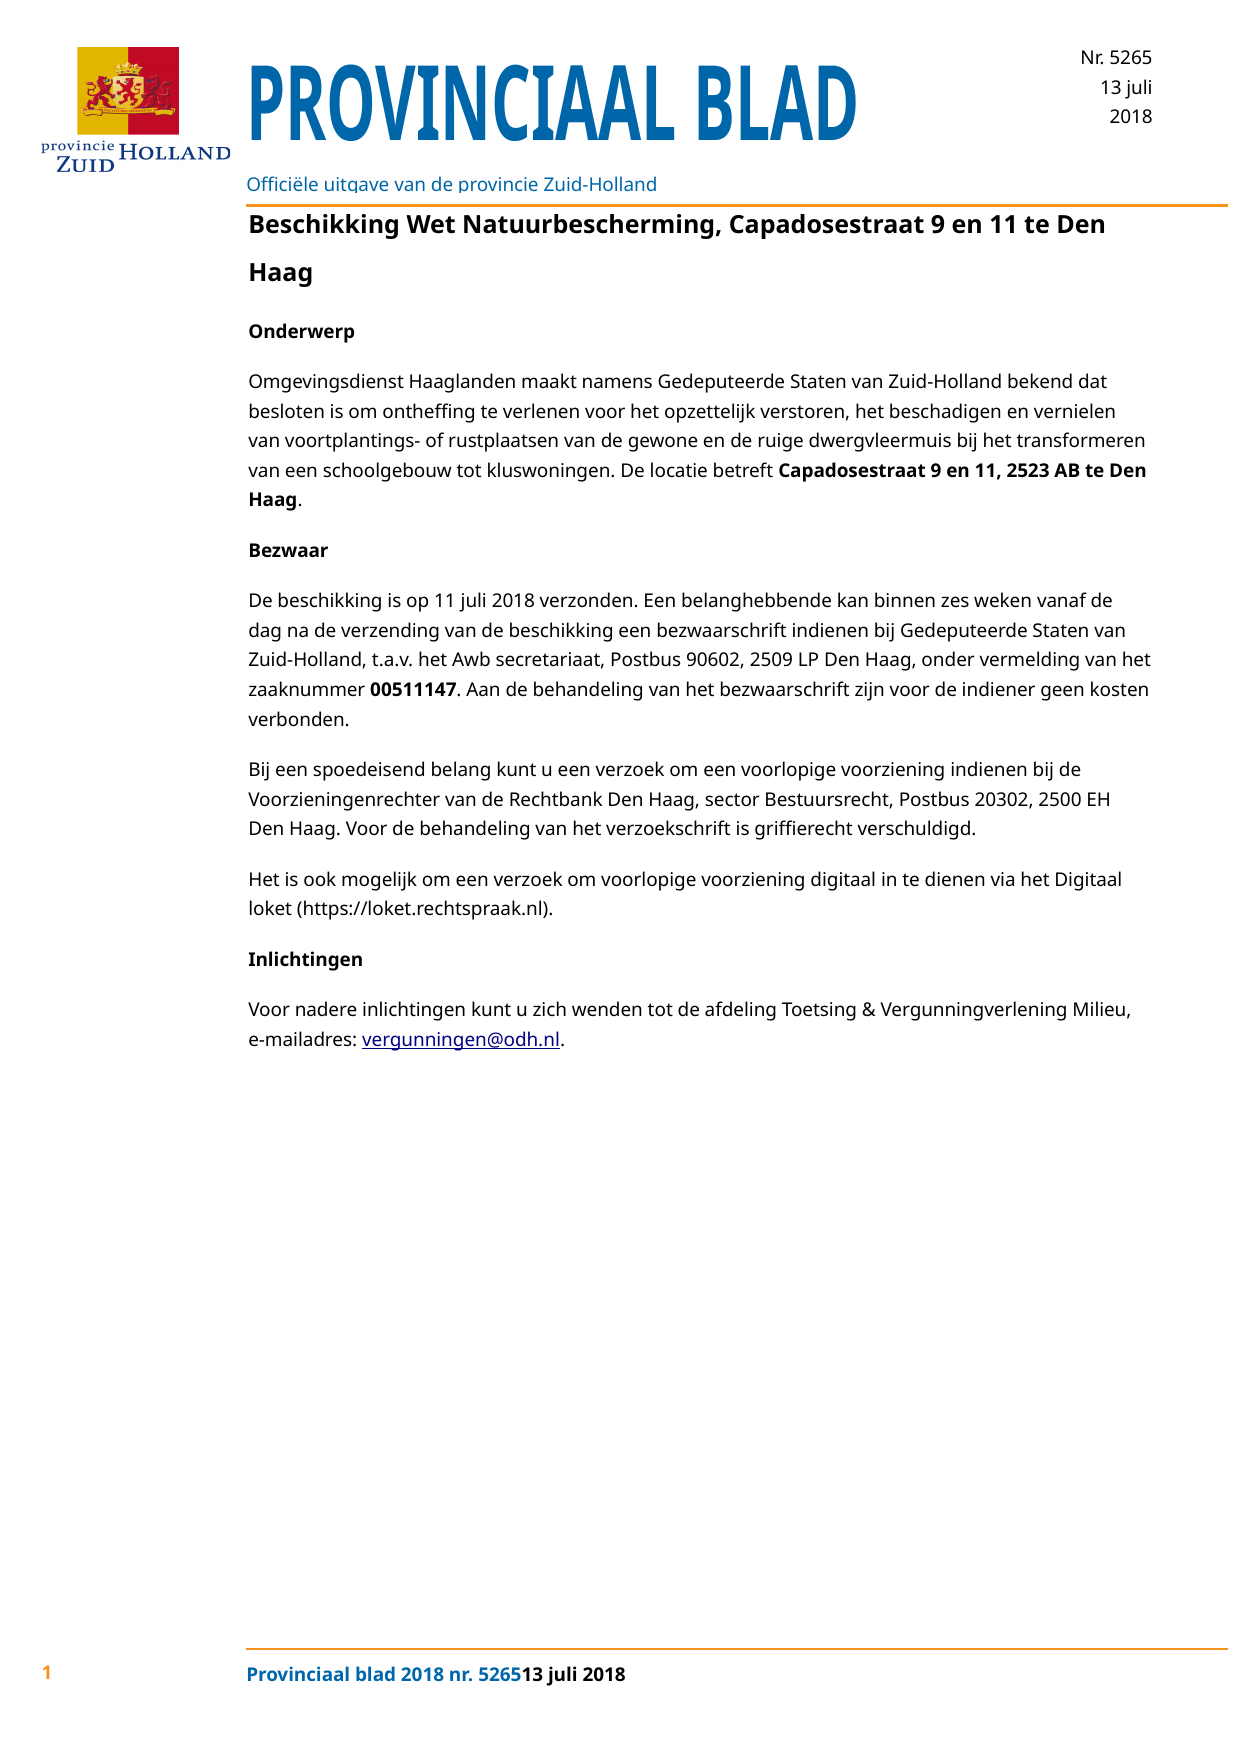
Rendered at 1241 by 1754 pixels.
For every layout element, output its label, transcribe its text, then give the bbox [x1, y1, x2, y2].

text Bij een spoedeisend belang kunt u een verzoek om een voorlopige voorziening indienen bij de Voorzieningenrechter van de Rechtbank Den Haag, sector Bestuursrecht, Postbus 20302, 2500 EH Den Haag. Voor de behandeling van het verzoekschrift is griffierecht verschuldigd. [248, 756, 1152, 841]
text Bezwaar [248, 537, 1152, 563]
text Het is ook mogelijk om een verzoek om voorlopige voorziening digitaal in te dienen via het Digitaal loket (https://loket.rechtspraak.nl). [248, 866, 1152, 921]
text De beschikking is op 11 juli 2018 verzonden. Een belanghebbende kan binnen zes weken vanaf de dag na de verzending van de beschikking een bezwaarschrift indienen bij Gedeputeerde Staten van Zuid-Holland, t.a.v. het Awb secretariaat, Postbus 90602, 2509 LP Den Haag, onder vermelding van het zaaknummer 00511147. Aan de behandeling van het bezwaarschrift zijn voor de indiener geen kosten verbonden. [248, 587, 1152, 732]
text Voor nadere inlichtingen kunt u zich wenden tot de afdeling Toetsing & Vergunningverlening Milieu, e-mailadres: vergunningen@odh.nl. [248, 996, 1152, 1052]
text Inlichtingen [248, 946, 1152, 972]
text Omgevingsdienst Haaglanden maakt namens Gedeputeerde Staten van Zuid-Holland bekend dat besloten is om ontheffing te verlenen voor het opzettelijk verstoren, het beschadigen en vernielen van voortplantings- of rustplaatsen van de gewone en de ruige dwergvleermuis bij het transformeren van een schoolgebouw tot kluswoningen. De locatie betreft Capadosestraat 9 en 11, 2523 AB te Den Haag. [248, 368, 1152, 512]
text Onderwerp [248, 318, 1152, 344]
text Beschikking Wet Natuurbescherming, Capadosestraat 9 en 11 te Den Haag [248, 207, 1152, 288]
picture [41, 47, 231, 172]
